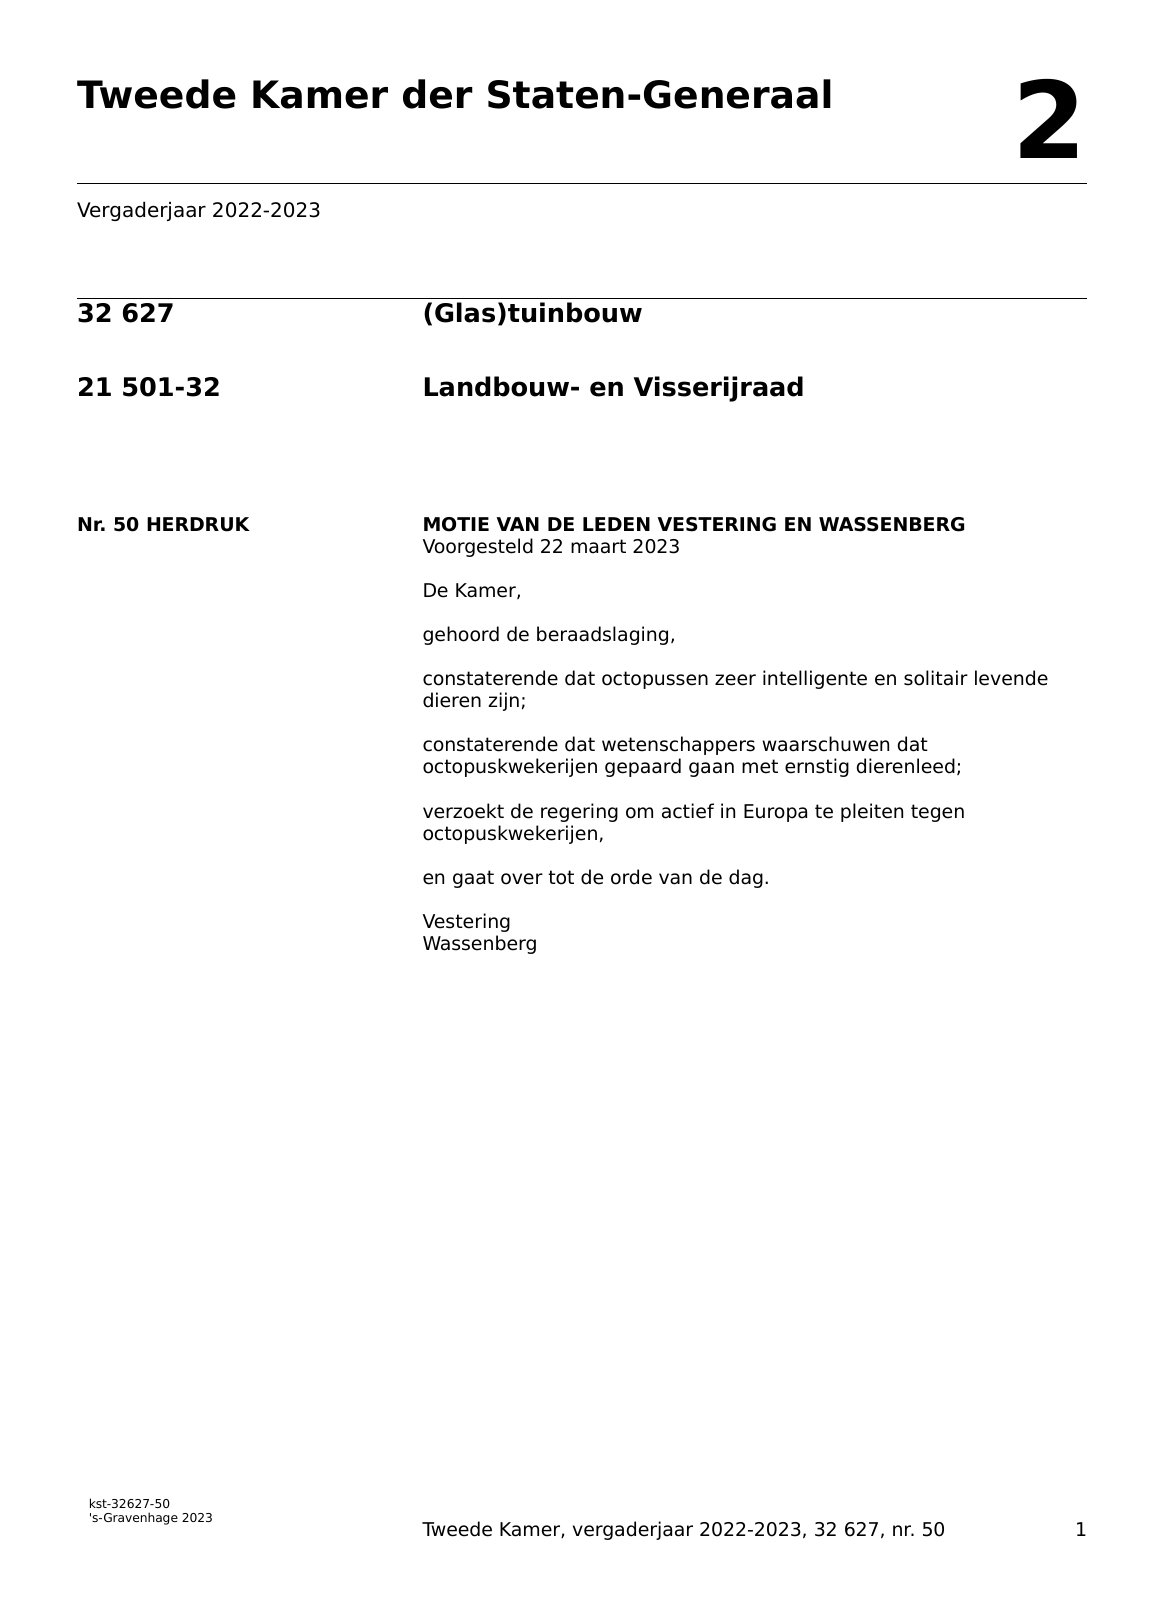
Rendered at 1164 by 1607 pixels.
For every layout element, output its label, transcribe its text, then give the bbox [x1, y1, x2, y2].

text verzoekt de regering om actief in Europa te pleiten tegen octopuskwekerijen, [422, 801, 1087, 844]
text Voorgesteld 22 maart 2023 [422, 536, 1087, 558]
table_cell Vergaderjaar 2022-2023 [77, 184, 1087, 298]
text De Kamer, [422, 580, 1087, 602]
text kst-32627-50 [88, 1497, 323, 1511]
table_header Tweede Kamer der Staten-Generaal [77, 59, 886, 183]
text gehoord de beraadslaging, [422, 624, 1087, 646]
text Vestering [422, 911, 1087, 933]
text en gaat over tot de orde van de dag. [422, 867, 1087, 889]
text constaterende dat wetenschappers waarschuwen dat octopuskwekerijen gepaard gaan met ernstig dierenleed; [422, 734, 1087, 778]
text Wassenberg [422, 933, 1087, 955]
subtitle 32 627 (Glas)tuinbouw [77, 299, 1087, 329]
table_header 2 [886, 59, 1087, 183]
text 's-Gravenhage 2023 [88, 1511, 323, 1525]
text constaterende dat octopussen zeer intelligente en solitair levende dieren zijn; [422, 668, 1087, 712]
subtitle Nr. 50 HERDRUK MOTIE VAN DE LEDEN VESTERING EN WASSENBERG [77, 514, 1087, 536]
subtitle 21 501-32 Landbouw- en Visserijraad [77, 373, 1087, 403]
